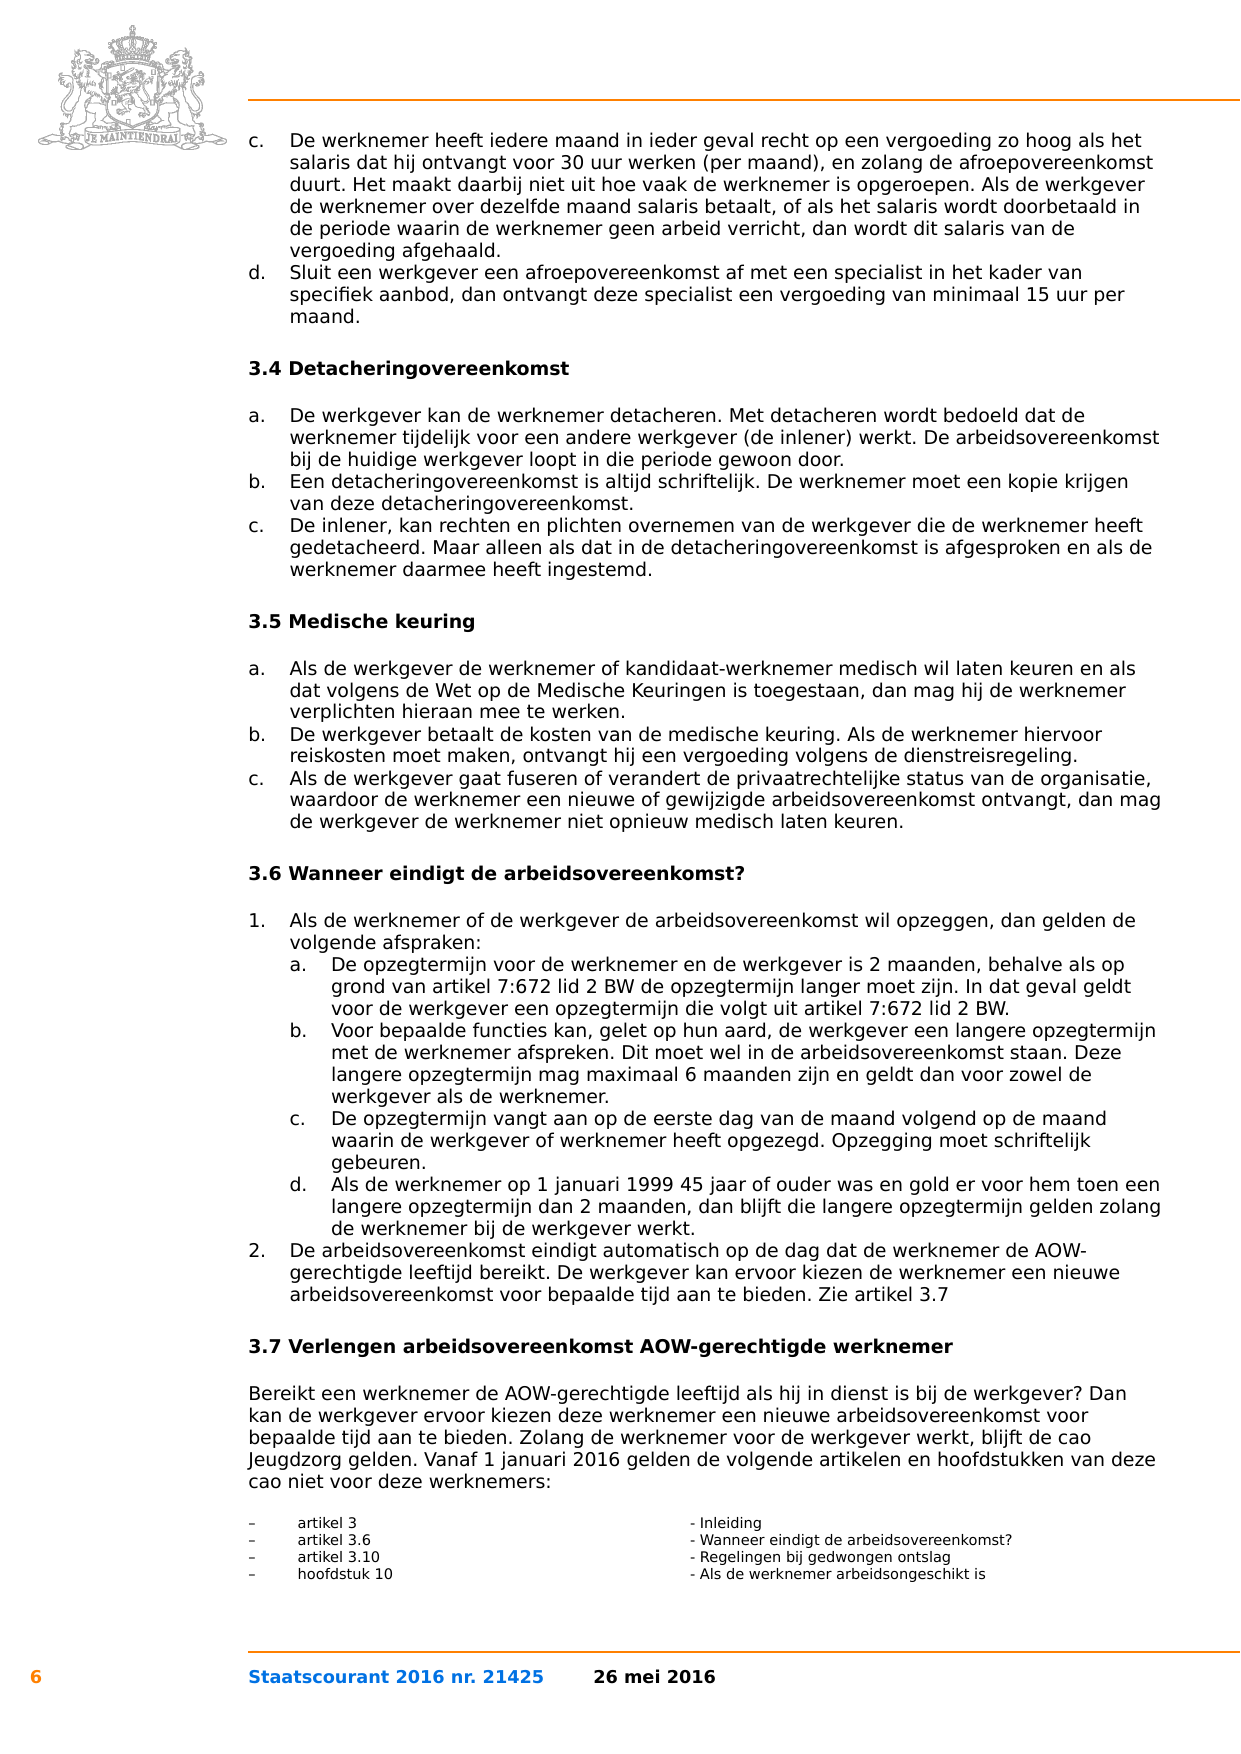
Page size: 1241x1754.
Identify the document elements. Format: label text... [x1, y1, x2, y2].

table_cell – [248, 1566, 292, 1583]
subtitle 3.6 Wanneer eindigt de arbeidsovereenkomst? [248, 863, 1163, 885]
table_cell – [248, 1549, 292, 1566]
subtitle 3.7 Verlengen arbeidsovereenkomst AOW-gerechtigde werknemer [248, 1336, 1163, 1358]
text Bereikt een werknemer de AOW-gerechtigde leeftijd als hij in dienst is bij de werkgever? Dan kan de werkgever ervoor kiezen deze werknemer een nieuwe arbeidsovereenkomst voor bepaalde tijd aan te bieden. Zolang de werknemer voor de werkgever werkt, blijft de cao Jeugdzorg gelden. Vanaf 1 januari 2016 gelden de volgende artikelen en hoofdstukken van deze cao niet voor deze werknemers: [248, 1383, 1163, 1493]
text d. Sluit een werkgever een afroepovereenkomst af met een specialist in het kader van specifiek aanbod, dan ontvangt deze specialist een vergoeding van minimaal 15 uur per maand. [248, 262, 1163, 328]
subtitle 3.5 Medische keuring [248, 611, 1163, 632]
table_cell hoofdstuk 10 [292, 1566, 684, 1583]
table_cell - Regelingen bij gedwongen ontslag [684, 1549, 1163, 1566]
text d. Als de werknemer op 1 januari 1999 45 jaar of ouder was en gold er voor hem toen een langere opzegtermijn dan 2 maanden, dan blijft die langere opzegtermijn gelden zolang de werknemer bij de werkgever werkt. [289, 1174, 1163, 1240]
text c. De werknemer heeft iedere maand in ieder geval recht op een vergoeding zo hoog als het salaris dat hij ontvangt voor 30 uur werken (per maand), en zolang de afroepovereenkomst duurt. Het maakt daarbij niet uit hoe vaak de werknemer is opgeroepen. Als de werkgever de werknemer over dezelfde maand salaris betaalt, of als het salaris wordt doorbetaald in de periode waarin de werknemer geen arbeid verricht, dan wordt dit salaris van de vergoeding afgehaald. [248, 130, 1163, 262]
text 1. Als de werknemer of de werkgever de arbeidsovereenkomst wil opzeggen, dan gelden de volgende afspraken: [248, 910, 1163, 954]
text 2. De arbeidsovereenkomst eindigt automatisch op de dag dat de werknemer de AOW-gerechtigde leeftijd bereikt. De werkgever kan ervoor kiezen de werknemer een nieuwe arbeidsovereenkomst voor bepaalde tijd aan te bieden. Zie artikel 3.7 [248, 1240, 1163, 1306]
table_cell artikel 3.6 [292, 1532, 684, 1549]
subtitle 3.4 Detacheringovereenkomst [248, 358, 1163, 380]
text a. De werkgever kan de werknemer detacheren. Met detacheren wordt bedoeld dat de werknemer tijdelijk voor een andere werkgever (de inlener) werkt. De arbeidsovereenkomst bij de huidige werkgever loopt in die periode gewoon door. [248, 405, 1163, 471]
picture [38, 25, 227, 150]
text b. Voor bepaalde functies kan, gelet op hun aard, de werkgever een langere opzegtermijn met de werknemer afspreken. Dit moet wel in de arbeidsovereenkomst staan. Deze langere opzegtermijn mag maximaal 6 maanden zijn en geldt dan voor zowel de werkgever als de werknemer. [289, 1020, 1163, 1108]
text a. De opzegtermijn voor de werknemer en de werkgever is 2 maanden, behalve als op grond van artikel 7:672 lid 2 BW de opzegtermijn langer moet zijn. In dat geval geldt voor de werkgever een opzegtermijn die volgt uit artikel 7:672 lid 2 BW. [289, 954, 1163, 1020]
table_cell – [248, 1532, 292, 1549]
text a. Als de werkgever de werknemer of kandidaat-werknemer medisch wil laten keuren en als dat volgens de Wet op de Medische Keuringen is toegestaan, dan mag hij de werknemer verplichten hieraan mee te werken. [248, 657, 1163, 723]
text c. Als de werkgever gaat fuseren of verandert de privaatrechtelijke status van de organisatie, waardoor de werknemer een nieuwe of gewijzigde arbeidsovereenkomst ontvangt, dan mag de werkgever de werknemer niet opnieuw medisch laten keuren. [248, 767, 1163, 833]
table_header – [248, 1515, 292, 1532]
table_header artikel 3 [292, 1515, 684, 1532]
text c. De inlener, kan rechten en plichten overnemen van de werkgever die de werknemer heeft gedetacheerd. Maar alleen als dat in de detacheringovereenkomst is afgesproken en als de werknemer daarmee heeft ingestemd. [248, 514, 1163, 581]
table_cell - Wanneer eindigt de arbeidsovereenkomst? [684, 1532, 1163, 1549]
table_cell artikel 3.10 [292, 1549, 684, 1566]
table_header - Inleiding [684, 1515, 1163, 1532]
text c. De opzegtermijn vangt aan op de eerste dag van de maand volgend op de maand waarin de werkgever of werknemer heeft opgezegd. Opzegging moet schriftelijk gebeuren. [289, 1108, 1163, 1174]
text b. De werkgever betaalt de kosten van de medische keuring. Als de werknemer hiervoor reiskosten moet maken, ontvangt hij een vergoeding volgens de dienstreisregeling. [248, 723, 1163, 767]
text b. Een detacheringovereenkomst is altijd schriftelijk. De werknemer moet een kopie krijgen van deze detacheringovereenkomst. [248, 471, 1163, 514]
table_cell - Als de werknemer arbeidsongeschikt is [684, 1566, 1163, 1583]
